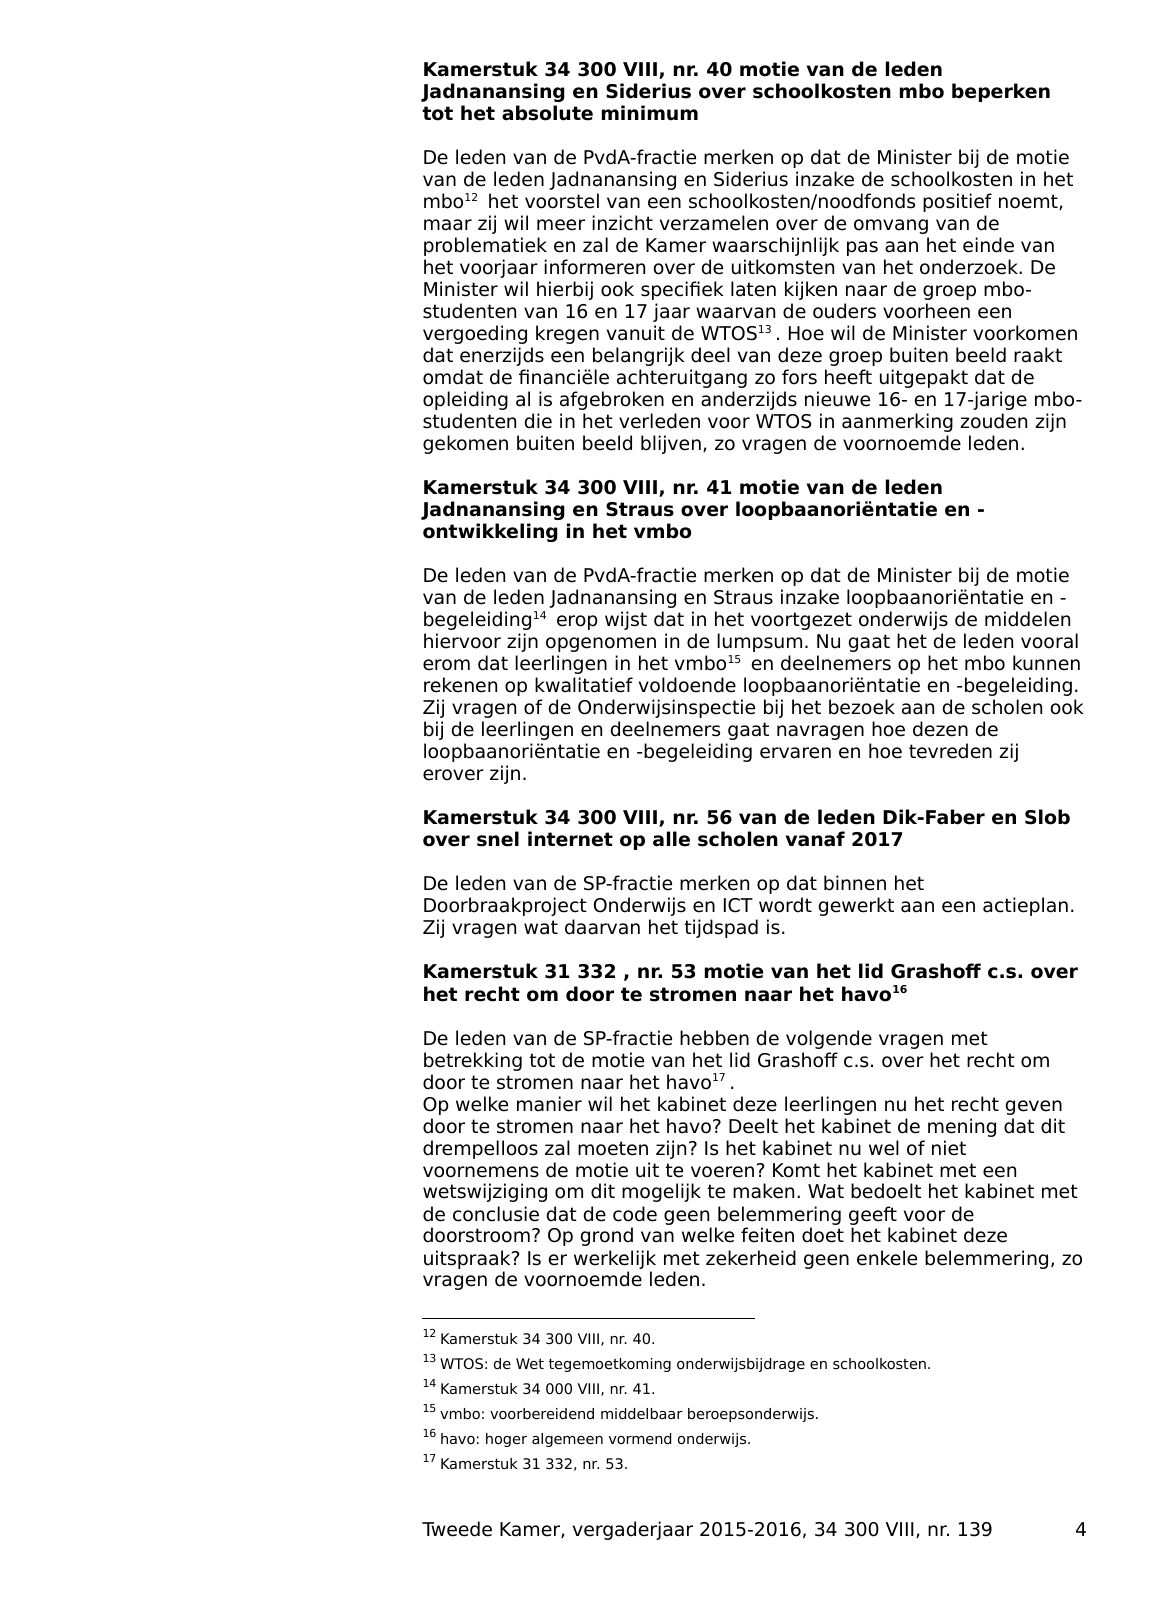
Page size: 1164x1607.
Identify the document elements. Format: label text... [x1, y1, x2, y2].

subtitle Kamerstuk 31 332 , nr. 53 motie van het lid Grashoff c.s. over het recht om door te stromen naar het havo [422, 961, 1087, 1005]
text Kamerstuk 34 000 VIII, nr. 41. [422, 1377, 1087, 1399]
text WTOS: de Wet tegemoetkoming onderwijsbijdrage en schoolkosten. [422, 1352, 1087, 1374]
text vmbo: voorbereidend middelbaar beroepsonderwijs. [422, 1402, 1087, 1424]
text Kamerstuk 31 332, nr. 53. [422, 1452, 1087, 1474]
text Op welke manier wil het kabinet deze leerlingen nu het recht geven door te stromen naar het havo? Deelt het kabinet de mening dat dit drempelloos zal moeten zijn? Is het kabinet nu wel of niet voornemens de motie uit te voeren? Komt het kabinet met een wetswijziging om dit mogelijk te maken. Wat bedoelt het kabinet met de conclusie dat de code geen belemmering geeft voor de doorstroom? Op grond van welke feiten doet het kabinet deze uitspraak? Is er werkelijk met zekerheid geen enkele belemmering, zo vragen de voornoemde leden. [422, 1093, 1087, 1291]
text De leden van de SP-fractie merken op dat binnen het Doorbraakproject Onderwijs en ICT wordt gewerkt aan een actieplan. Zij vragen wat daarvan het tijdspad is. [422, 873, 1087, 939]
subtitle Kamerstuk 34 300 VIII, nr. 56 van de leden Dik-Faber en Slob over snel internet op alle scholen vanaf 2017 [422, 807, 1087, 851]
text Kamerstuk 34 300 VIII, nr. 40. [422, 1327, 1087, 1349]
subtitle Kamerstuk 34 300 VIII, nr. 40 motie van de leden Jadnanansing en Siderius over schoolkosten mbo beperken tot het absolute minimum [422, 59, 1087, 125]
text De leden van de PvdA-fractie merken op dat de Minister bij de motie van de leden Jadnanansing en Straus inzake loopbaanoriëntatie en -begeleiding erop wijst dat in het voortgezet onderwijs de middelen hiervoor zijn opgenomen in de lumpsum. Nu gaat het de leden vooral erom dat leerlingen in het vmbo en deelnemers op het mbo kunnen rekenen op kwalitatief voldoende loopbaanoriëntatie en -begeleiding. Zij vragen of de Onderwijsinspectie bij het bezoek aan de scholen ook bij de leerlingen en deelnemers gaat navragen hoe dezen de loopbaanoriëntatie en -begeleiding ervaren en hoe tevreden zij erover zijn. [422, 565, 1087, 785]
subtitle Kamerstuk 34 300 VIII, nr. 41 motie van de leden Jadnanansing en Straus over loopbaanoriëntatie en -ontwikkeling in het vmbo [422, 477, 1087, 543]
text De leden van de PvdA-fractie merken op dat de Minister bij de motie van de leden Jadnanansing en Siderius inzake de schoolkosten in het mbo het voorstel van een schoolkosten/noodfonds positief noemt, maar zij wil meer inzicht verzamelen over de omvang van de problematiek en zal de Kamer waarschijnlijk pas aan het einde van het voorjaar informeren over de uitkomsten van het onderzoek. De Minister wil hierbij ook specifiek laten kijken naar de groep mbo-studenten van 16 en 17 jaar waarvan de ouders voorheen een vergoeding kregen vanuit de WTOS. Hoe wil de Minister voorkomen dat enerzijds een belangrijk deel van deze groep buiten beeld raakt omdat de financiële achteruitgang zo fors heeft uitgepakt dat de opleiding al is afgebroken en anderzijds nieuwe 16- en 17-jarige mbo-studenten die in het verleden voor WTOS in aanmerking zouden zijn gekomen buiten beeld blijven, zo vragen de voornoemde leden. [422, 147, 1087, 455]
text De leden van de SP-fractie hebben de volgende vragen met betrekking tot de motie van het lid Grashoff c.s. over het recht om door te stromen naar het havo. [422, 1028, 1087, 1093]
text havo: hoger algemeen vormend onderwijs. [422, 1427, 1087, 1449]
